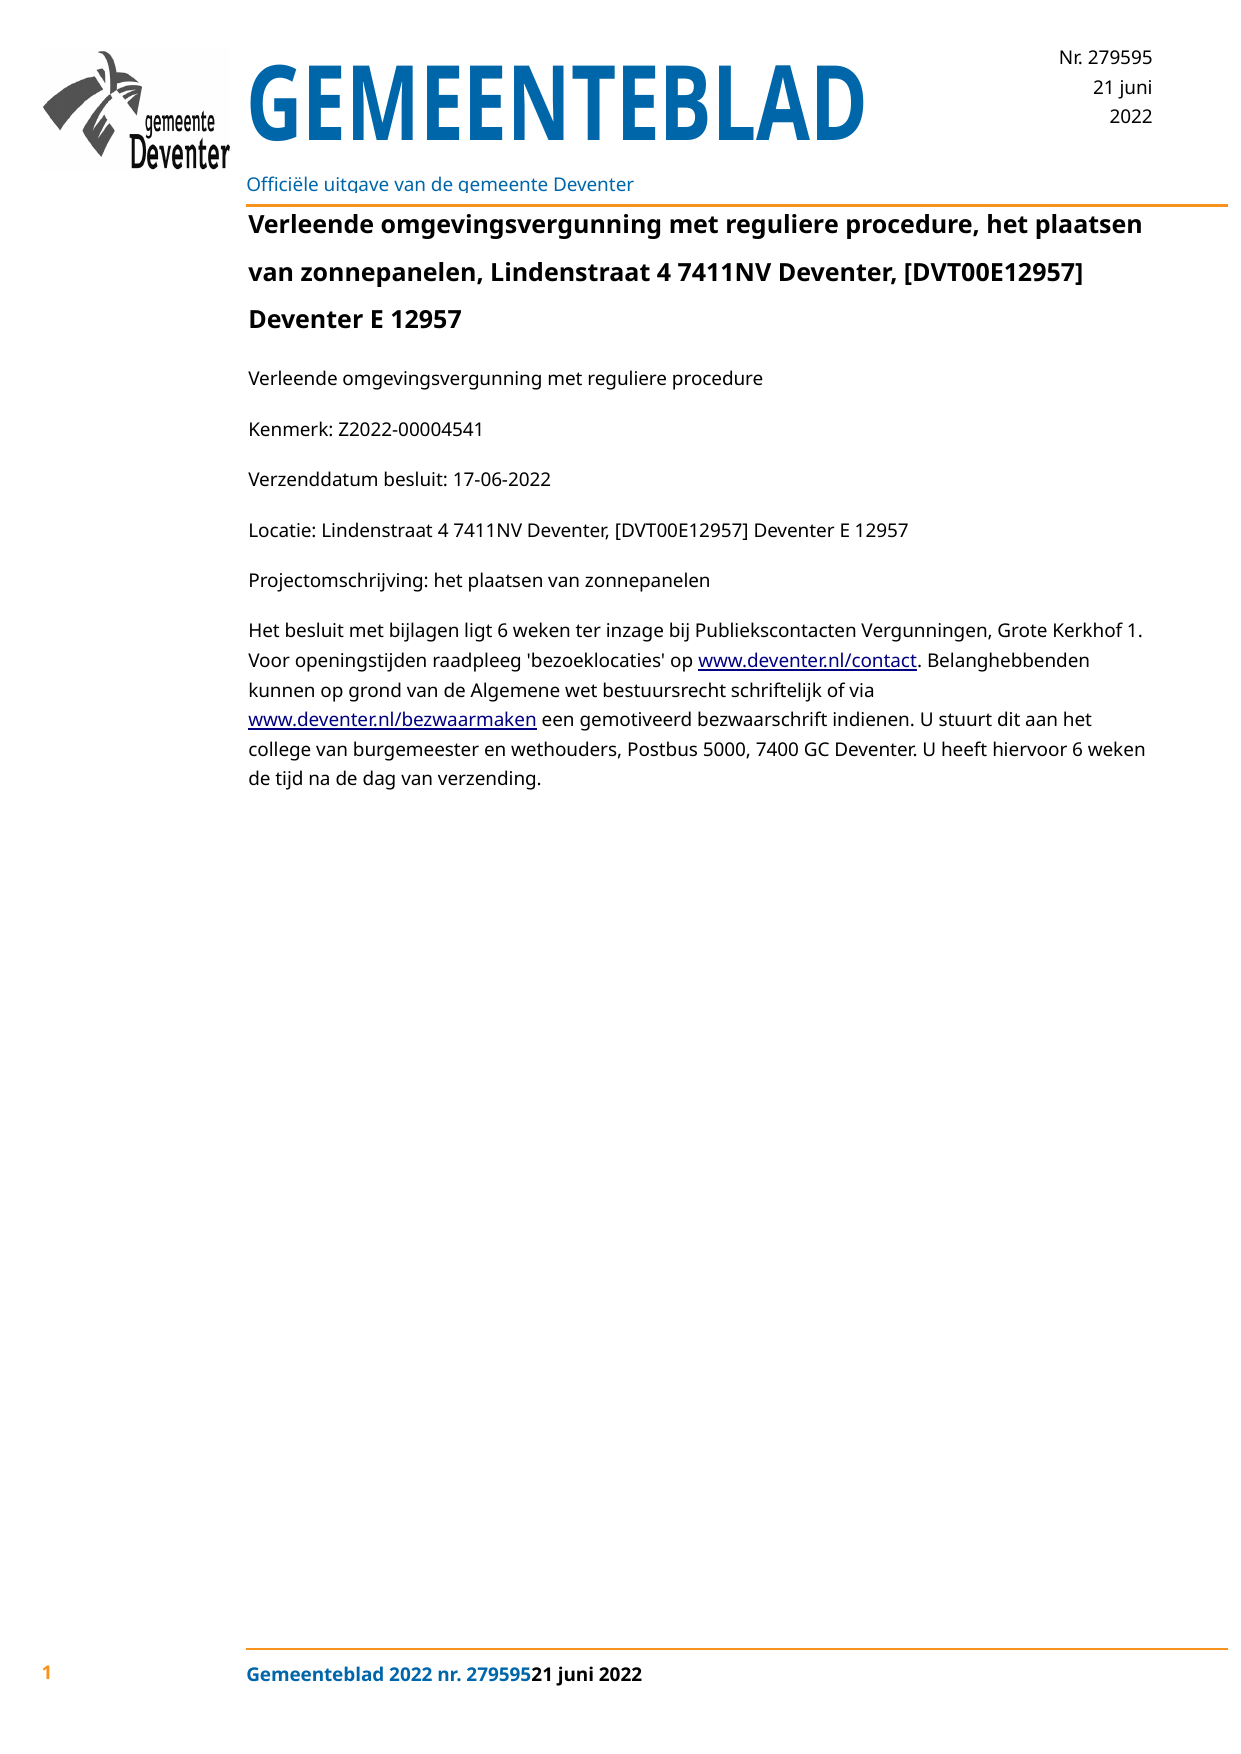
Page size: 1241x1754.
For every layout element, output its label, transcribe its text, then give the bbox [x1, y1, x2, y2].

text Verleende omgevingsvergunning met reguliere procedure, het plaatsen van zonnepanelen, Lindenstraat 4 7411NV Deventer, [DVT00E12957] Deventer E 12957 [248, 207, 1152, 336]
text Locatie: Lindenstraat 4 7411NV Deventer, [DVT00E12957] Deventer E 12957 [248, 517, 1152, 542]
text Kenmerk: Z2022-00004541 [248, 416, 1152, 442]
text Verleende omgevingsvergunning met reguliere procedure [248, 366, 1152, 391]
text Het besluit met bijlagen ligt 6 weken ter inzage bij Publiekscontacten Vergunningen, Grote Kerkhof 1. Voor openingstijden raadpleeg 'bezoeklocaties' op www.deventer.nl/contact. Belanghebbenden kunnen op grond van de Algemene wet bestuursrecht schriftelijk of via www.deventer.nl/bezwaarmaken een gemotiveerd bezwaarschrift indienen. U stuurt dit aan het college van burgemeester en wethouders, Postbus 5000, 7400 GC Deventer. U heeft hiervoor 6 weken de tijd na de dag van verzending. [248, 618, 1152, 791]
text Projectomschrijving: het plaatsen van zonnepanelen [248, 567, 1152, 593]
picture [41, 47, 231, 172]
text Verzenddatum besluit: 17-06-2022 [248, 466, 1152, 492]
